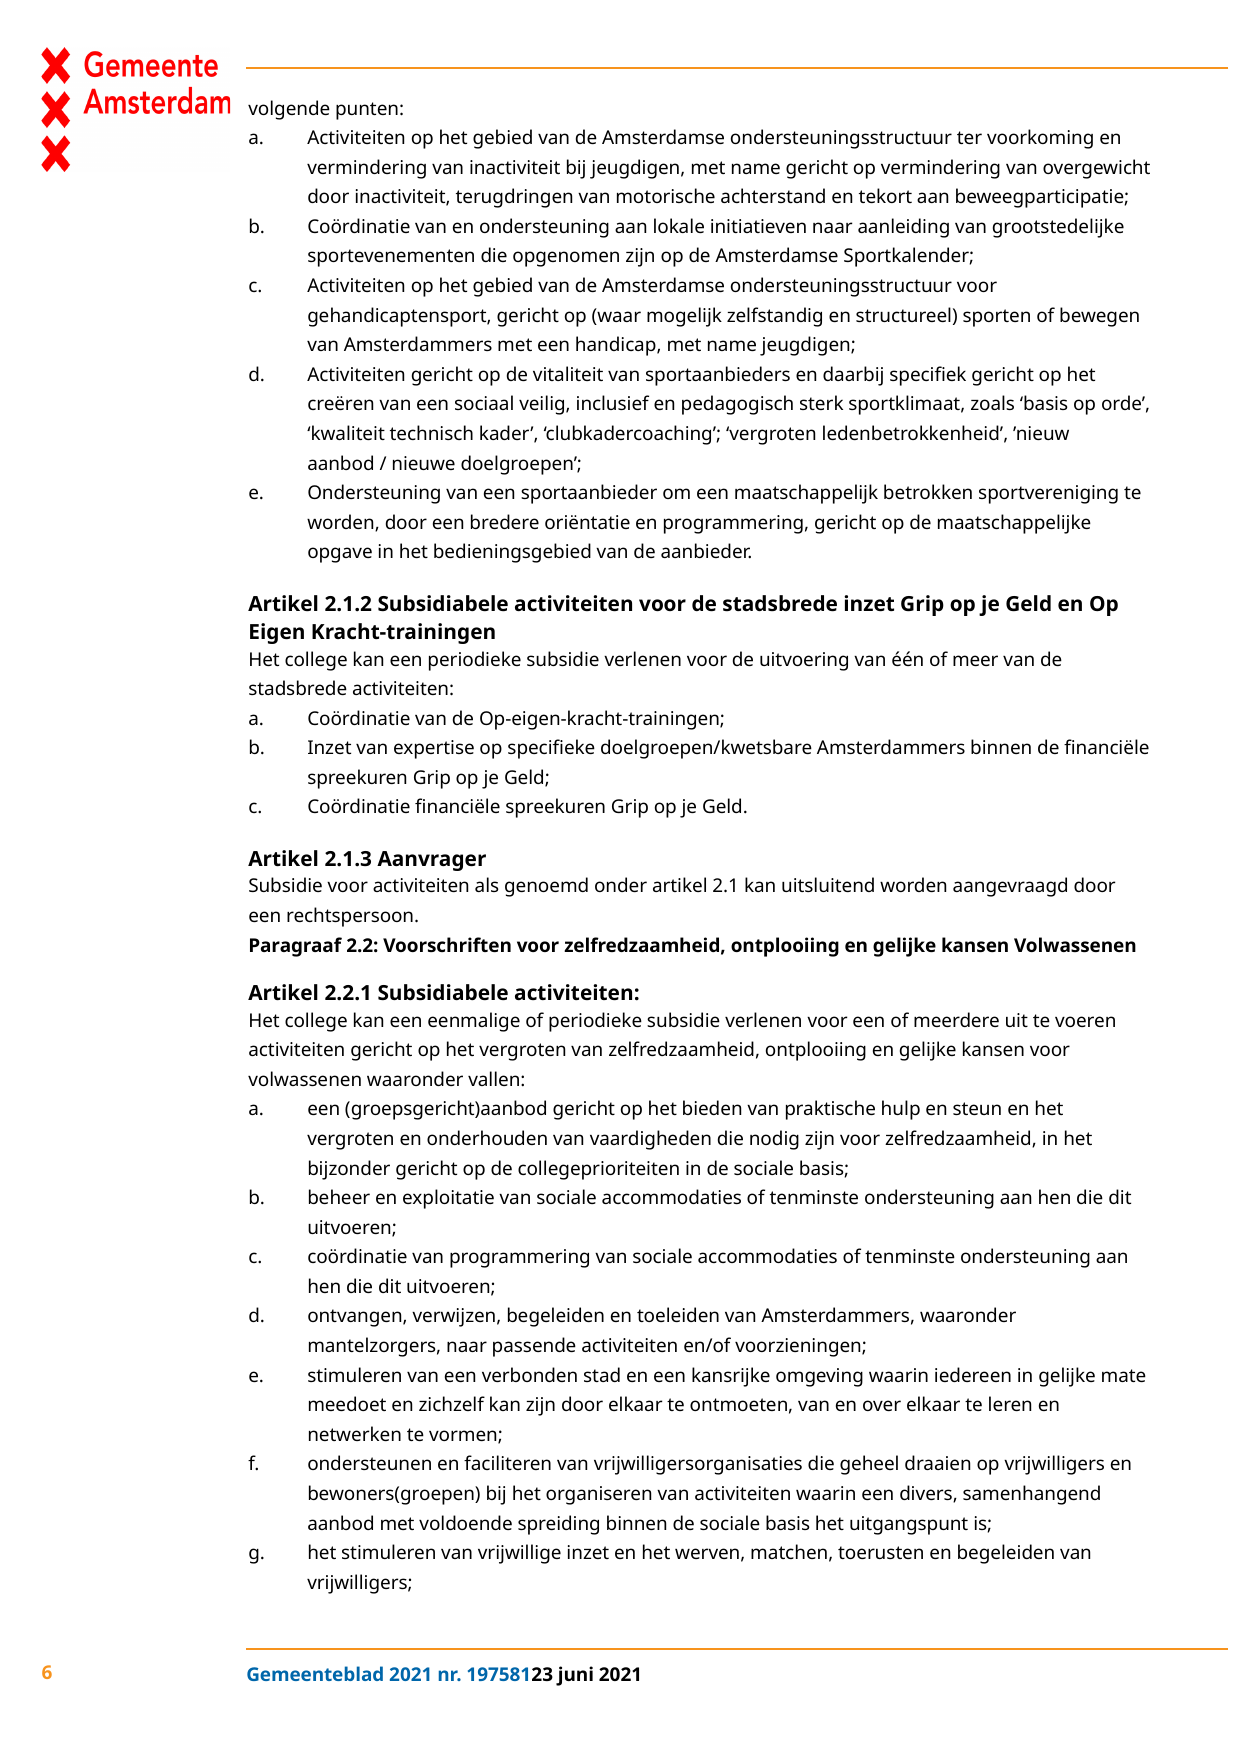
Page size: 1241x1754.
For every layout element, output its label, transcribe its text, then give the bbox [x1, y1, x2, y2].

text Artikel 2.1.2 Subsidiabele activiteiten voor de stadsbrede inzet Grip op je Geld en Op Eigen Kracht-trainingen [248, 589, 1152, 646]
list Coördinatie van de Op-eigen-kracht-trainingen; [248, 705, 1152, 731]
text Het college kan een periodieke subsidie verlenen voor de uitvoering van één of meer van de stadsbrede activiteiten: [248, 646, 1152, 701]
list beheer en exploitatie van sociale accommodaties of tenminste ondersteuning aan hen die dit uitvoeren; [248, 1184, 1152, 1239]
list Activiteiten op het gebied van de Amsterdamse ondersteuningsstructuur voor gehandicaptensport, gericht op (waar mogelijk zelfstandig en structureel) sporten of bewegen van Amsterdammers met een handicap, met name jeugdigen; [248, 272, 1152, 357]
list het stimuleren van vrijwillige inzet en het werven, matchen, toerusten en begeleiden van vrijwilligers; [248, 1539, 1152, 1594]
list Coördinatie van en ondersteuning aan lokale initiatieven naar aanleiding van grootstedelijke sportevenementen die opgenomen zijn op de Amsterdamse Sportkalender; [248, 213, 1152, 268]
list stimuleren van een verbonden stad en een kansrijke omgeving waarin iedereen in gelijke mate meedoet en zichzelf kan zijn door elkaar te ontmoeten, van en over elkaar te leren en netwerken te vormen; [248, 1362, 1152, 1447]
list Activiteiten op het gebied van de Amsterdamse ondersteuningsstructuur ter voorkoming en vermindering van inactiviteit bij jeugdigen, met name gericht op vermindering van overgewicht door inactiviteit, terugdringen van motorische achterstand en tekort aan beweegparticipatie; [248, 124, 1152, 209]
list een (groepsgericht)aanbod gericht op het bieden van praktische hulp en steun en het vergroten en onderhouden van vaardigheden die nodig zijn voor zelfredzaamheid, in het bijzonder gericht op de collegeprioriteiten in de sociale basis; [248, 1096, 1152, 1180]
list coördinatie van programmering van sociale accommodaties of tenminste ondersteuning aan hen die dit uitvoeren; [248, 1243, 1152, 1299]
picture [41, 47, 231, 172]
text Subsidie voor activiteiten als genoemd onder artikel 2.1 kan uitsluitend worden aangevraagd door een rechtspersoon. [248, 873, 1152, 928]
list ontvangen, verwijzen, begeleiden en toeleiden van Amsterdammers, waaronder mantelzorgers, naar passende activiteiten en/of voorzieningen; [248, 1303, 1152, 1358]
list ondersteunen en faciliteren van vrijwilligersorganisaties die geheel draaien op vrijwilligers en bewoners(groepen) bij het organiseren van activiteiten waarin een divers, samenhangend aanbod met voldoende spreiding binnen de sociale basis het uitgangspunt is; [248, 1451, 1152, 1535]
text volgende punten: [248, 95, 1152, 121]
text Artikel 2.2.1 Subsidiabele activiteiten: [248, 978, 1152, 1007]
list Coördinatie financiële spreekuren Grip op je Geld. [248, 794, 1152, 819]
list Activiteiten gericht op de vitaliteit van sportaanbieders en daarbij specifiek gericht op het creëren van een sociaal veilig, inclusief en pedagogisch sterk sportklimaat, zoals ‘basis op orde’, ‘kwaliteit technisch kader’, ‘clubkadercoaching’; ‘vergroten ledenbetrokkenheid’, ’nieuw aanbod / nieuwe doelgroepen’; [248, 361, 1152, 476]
text Het college kan een eenmalige of periodieke subsidie verlenen voor een of meerdere uit te voeren activiteiten gericht op het vergroten van zelfredzaamheid, ontplooiing en gelijke kansen voor volwassenen waaronder vallen: [248, 1007, 1152, 1092]
list Ondersteuning van een sportaanbieder om een maatschappelijk betrokken sportvereniging te worden, door een bredere oriëntatie en programmering, gericht op de maatschappelijke opgave in het bedieningsgebied van de aanbieder. [248, 479, 1152, 564]
text Artikel 2.1.3 Aanvrager [248, 844, 1152, 873]
text Paragraaf 2.2: Voorschriften voor zelfredzaamheid, ontplooiing en gelijke kansen Volwassenen [248, 932, 1152, 957]
list Inzet van expertise op specifieke doelgroepen/kwetsbare Amsterdammers binnen de financiële spreekuren Grip op je Geld; [248, 734, 1152, 790]
